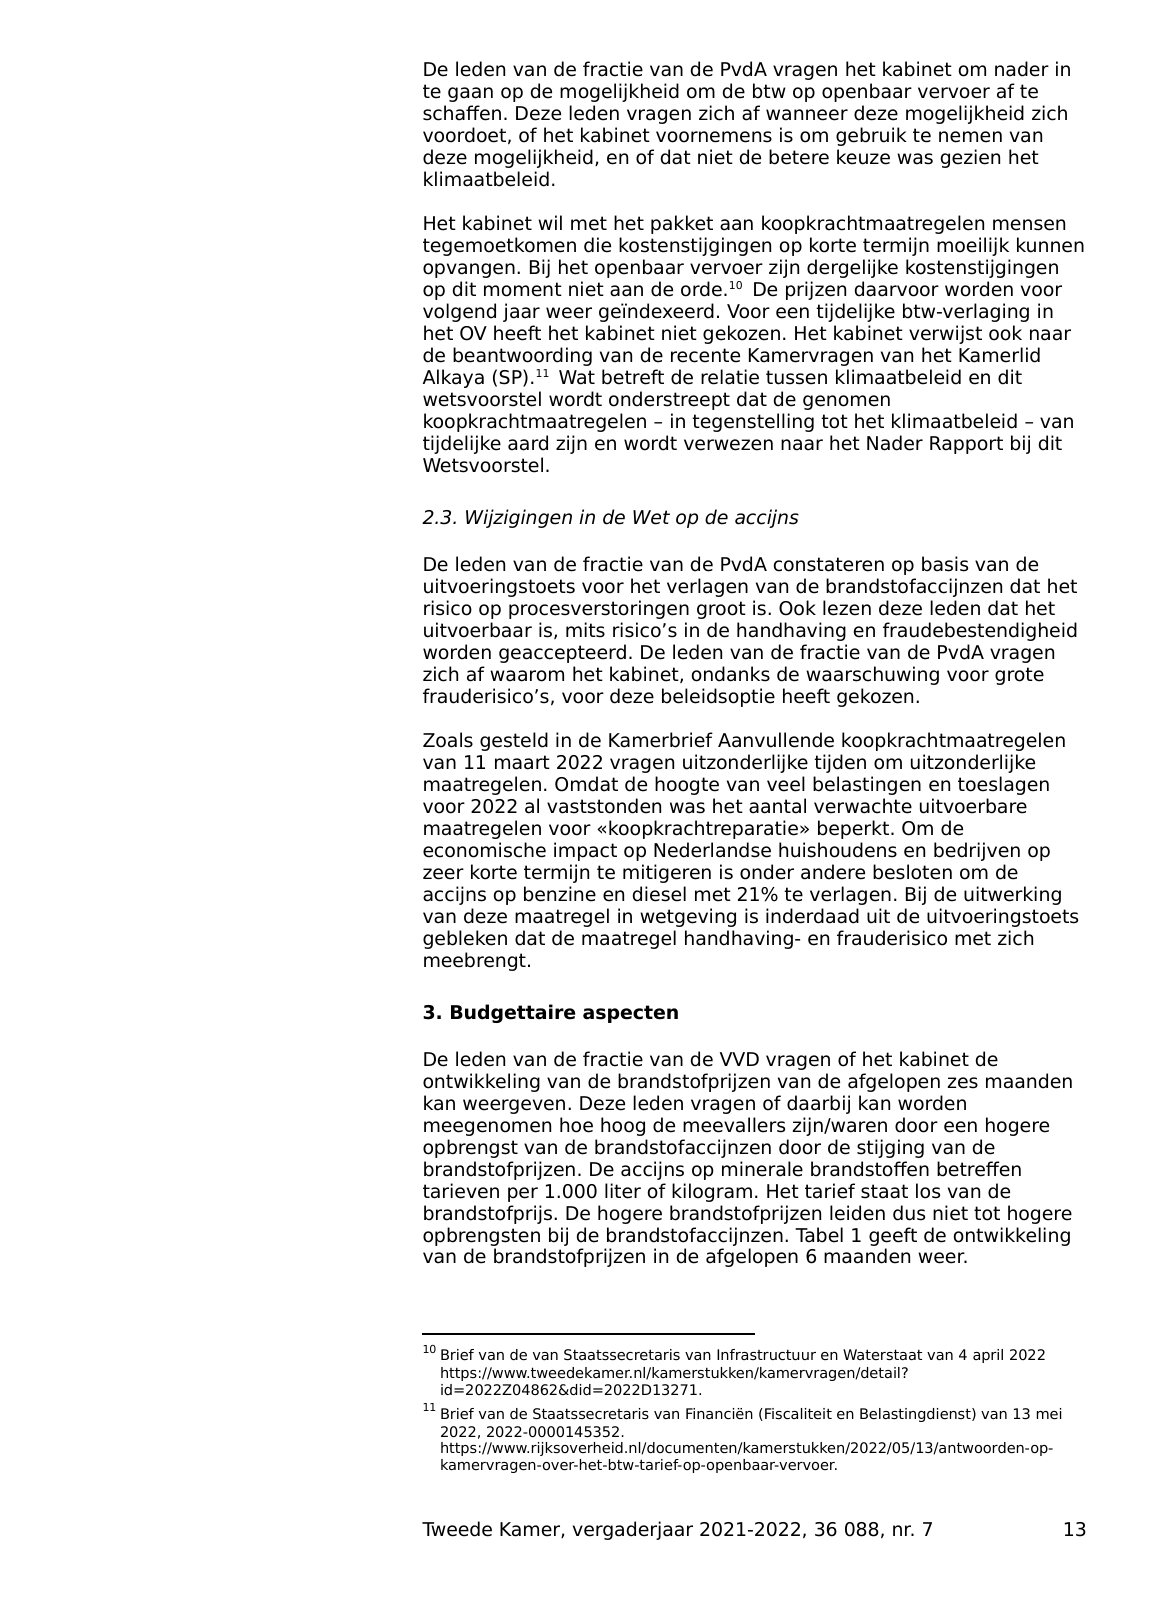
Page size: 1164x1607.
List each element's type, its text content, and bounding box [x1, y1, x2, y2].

text Brief van de Staatssecretaris van Financiën (Fiscaliteit en Belastingdienst) van 13 mei 2022, 2022-0000145352. https://www.rijksoverheid.nl/documenten/kamerstukken/2022/05/13/antwoorden-op-kamervragen-over-het-btw-tarief-op-openbaar-vervoer. [422, 1402, 1087, 1474]
text Zoals gesteld in de Kamerbrief Aanvullende koopkrachtmaatregelen van 11 maart 2022 vragen uitzonderlijke tijden om uitzonderlijke maatregelen. Omdat de hoogte van veel belastingen en toeslagen voor 2022 al vaststonden was het aantal verwachte uitvoerbare maatregelen voor «koopkrachtreparatie» beperkt. Om de economische impact op Nederlandse huishoudens en bedrijven op zeer korte termijn te mitigeren is onder andere besloten om de accijns op benzine en diesel met 21% te verlagen. Bij de uitwerking van deze maatregel in wetgeving is inderdaad uit de uitvoeringstoets gebleken dat de maatregel handhaving- en frauderisico met zich meebrengt. [422, 730, 1087, 972]
subtitle 3. Budgettaire aspecten [422, 1002, 1087, 1024]
text De leden van de fractie van de PvdA constateren op basis van de uitvoeringstoets voor het verlagen van de brandstofaccijnzen dat het risico op procesverstoringen groot is. Ook lezen deze leden dat het uitvoerbaar is, mits risico’s in de handhaving en fraudebestendigheid worden geaccepteerd. De leden van de fractie van de PvdA vragen zich af waarom het kabinet, ondanks de waarschuwing voor grote frauderisico’s, voor deze beleidsoptie heeft gekozen. [422, 554, 1087, 708]
text De leden van de fractie van de VVD vragen of het kabinet de ontwikkeling van de brandstofprijzen van de afgelopen zes maanden kan weergeven. Deze leden vragen of daarbij kan worden meegenomen hoe hoog de meevallers zijn/waren door een hogere opbrengst van de brandstofaccijnzen door de stijging van de brandstofprijzen. De accijns op minerale brandstoffen betreffen tarieven per 1.000 liter of kilogram. Het tarief staat los van de brandstofprijs. De hogere brandstofprijzen leiden dus niet tot hogere opbrengsten bij de brandstofaccijnzen. Tabel 1 geeft de ontwikkeling van de brandstofprijzen in de afgelopen 6 maanden weer. [422, 1049, 1087, 1268]
text De leden van de fractie van de PvdA vragen het kabinet om nader in te gaan op de mogelijkheid om de btw op openbaar vervoer af te schaffen. Deze leden vragen zich af wanneer deze mogelijkheid zich voordoet, of het kabinet voornemens is om gebruik te nemen van deze mogelijkheid, en of dat niet de betere keuze was gezien het klimaatbeleid. [422, 59, 1087, 191]
subtitle 2.3. Wijzigingen in de Wet op de accijns [422, 507, 1087, 529]
text Het kabinet wil met het pakket aan koopkrachtmaatregelen mensen tegemoetkomen die kostenstijgingen op korte termijn moeilijk kunnen opvangen. Bij het openbaar vervoer zijn dergelijke kostenstijgingen op dit moment niet aan de orde. De prijzen daarvoor worden voor volgend jaar weer geïndexeerd. Voor een tijdelijke btw-verlaging in het OV heeft het kabinet niet gekozen. Het kabinet verwijst ook naar de beantwoording van de recente Kamervragen van het Kamerlid Alkaya (SP). Wat betreft de relatie tussen klimaatbeleid en dit wetsvoorstel wordt onderstreept dat de genomen koopkrachtmaatregelen – in tegenstelling tot het klimaatbeleid – van tijdelijke aard zijn en wordt verwezen naar het Nader Rapport bij dit Wetsvoorstel. [422, 213, 1087, 477]
text Brief van de van Staatssecretaris van Infrastructuur en Waterstaat van 4 april 2022 https://www.tweedekamer.nl/kamerstukken/kamervragen/detail?id=2022Z04862&did=2022D13271. [422, 1343, 1087, 1399]
